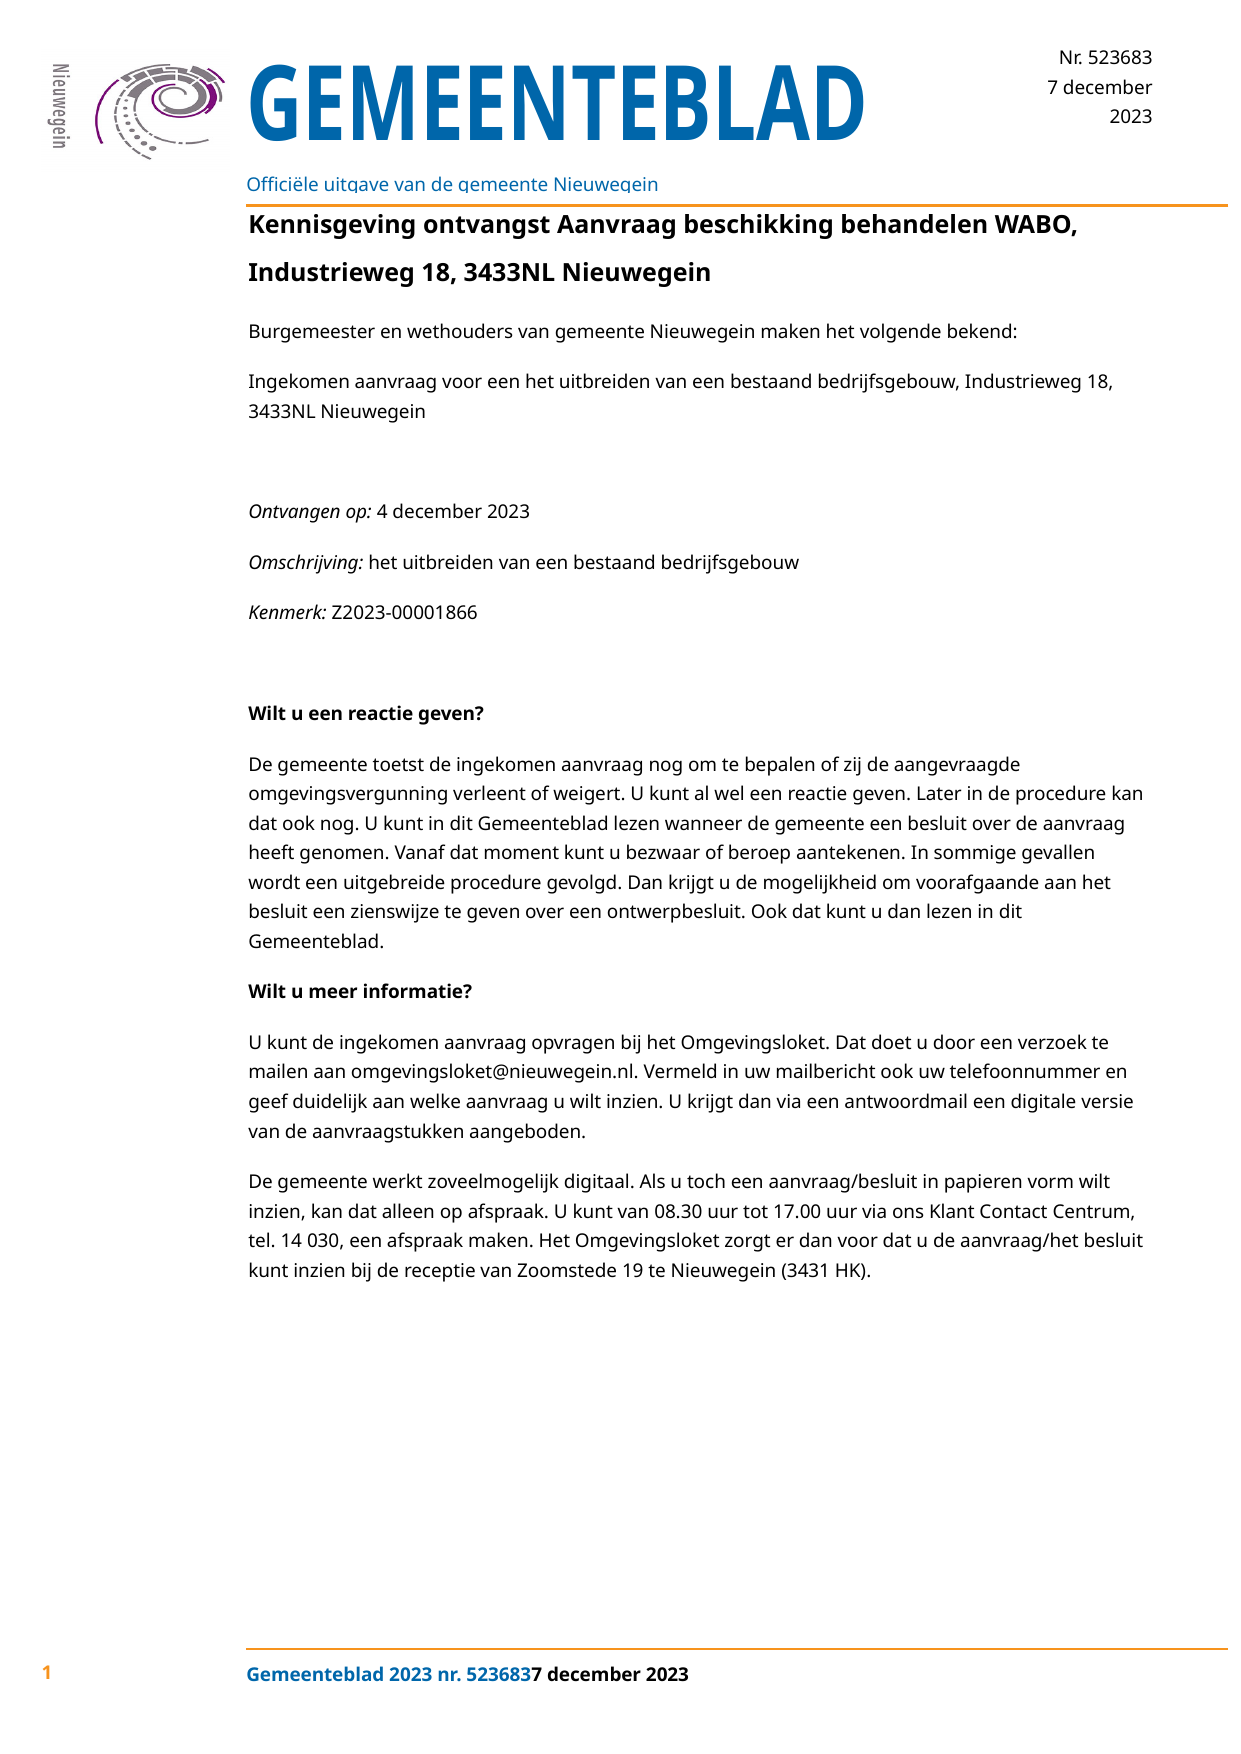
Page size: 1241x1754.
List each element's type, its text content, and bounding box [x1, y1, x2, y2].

text De gemeente toetst de ingekomen aanvraag nog om te bepalen of zij de aangevraagde omgevingsvergunning verleent of weigert. U kunt al wel een reactie geven. Later in de procedure kan dat ook nog. U kunt in dit Gemeenteblad lezen wanneer de gemeente een besluit over de aanvraag heeft genomen. Vanaf dat moment kunt u bezwaar of beroep aantekenen. In sommige gevallen wordt een uitgebreide procedure gevolgd. Dan krijgt u de mogelijkheid om voorafgaande aan het besluit een zienswijze te geven over een ontwerpbesluit. Ook dat kunt u dan lezen in dit Gemeenteblad. [248, 751, 1152, 954]
picture [41, 47, 231, 172]
text Wilt u een reactie geven? [248, 700, 1152, 726]
text Omschrijving: het uitbreiden van een bestaand bedrijfsgebouw [248, 549, 1152, 575]
text Ingekomen aanvraag voor een het uitbreiden van een bestaand bedrijfsgebouw, Industrieweg 18, 3433NL Nieuwegein [248, 368, 1152, 424]
text Ontvangen op: 4 december 2023 [248, 499, 1152, 524]
text Kennisgeving ontvangst Aanvraag beschikking behandelen WABO, Industrieweg 18, 3433NL Nieuwegein [248, 207, 1152, 288]
text Kenmerk: Z2023-00001866 [248, 599, 1152, 625]
text Wilt u meer informatie? [248, 979, 1152, 1004]
text U kunt de ingekomen aanvraag opvragen bij het Omgevingsloket. Dat doet u door een verzoek te mailen aan omgevingsloket@nieuwegein.nl. Vermeld in uw mailbericht ook uw telefoonnummer en geef duidelijk aan welke aanvraag u wilt inzien. U krijgt dan via een antwoordmail een digitale versie van de aanvraagstukken aangeboden. [248, 1029, 1152, 1144]
text De gemeente werkt zoveelmogelijk digitaal. Als u toch een aanvraag/besluit in papieren vorm wilt inzien, kan dat alleen op afspraak. U kunt van 08.30 uur tot 17.00 uur via ons Klant Contact Centrum, tel. 14 030, een afspraak maken. Het Omgevingsloket zorgt er dan voor dat u de aanvraag/het besluit kunt inzien bij de receptie van Zoomstede 19 te Nieuwegein (3431 HK). [248, 1168, 1152, 1283]
text Burgemeester en wethouders van gemeente Nieuwegein maken het volgende bekend: [248, 318, 1152, 344]
